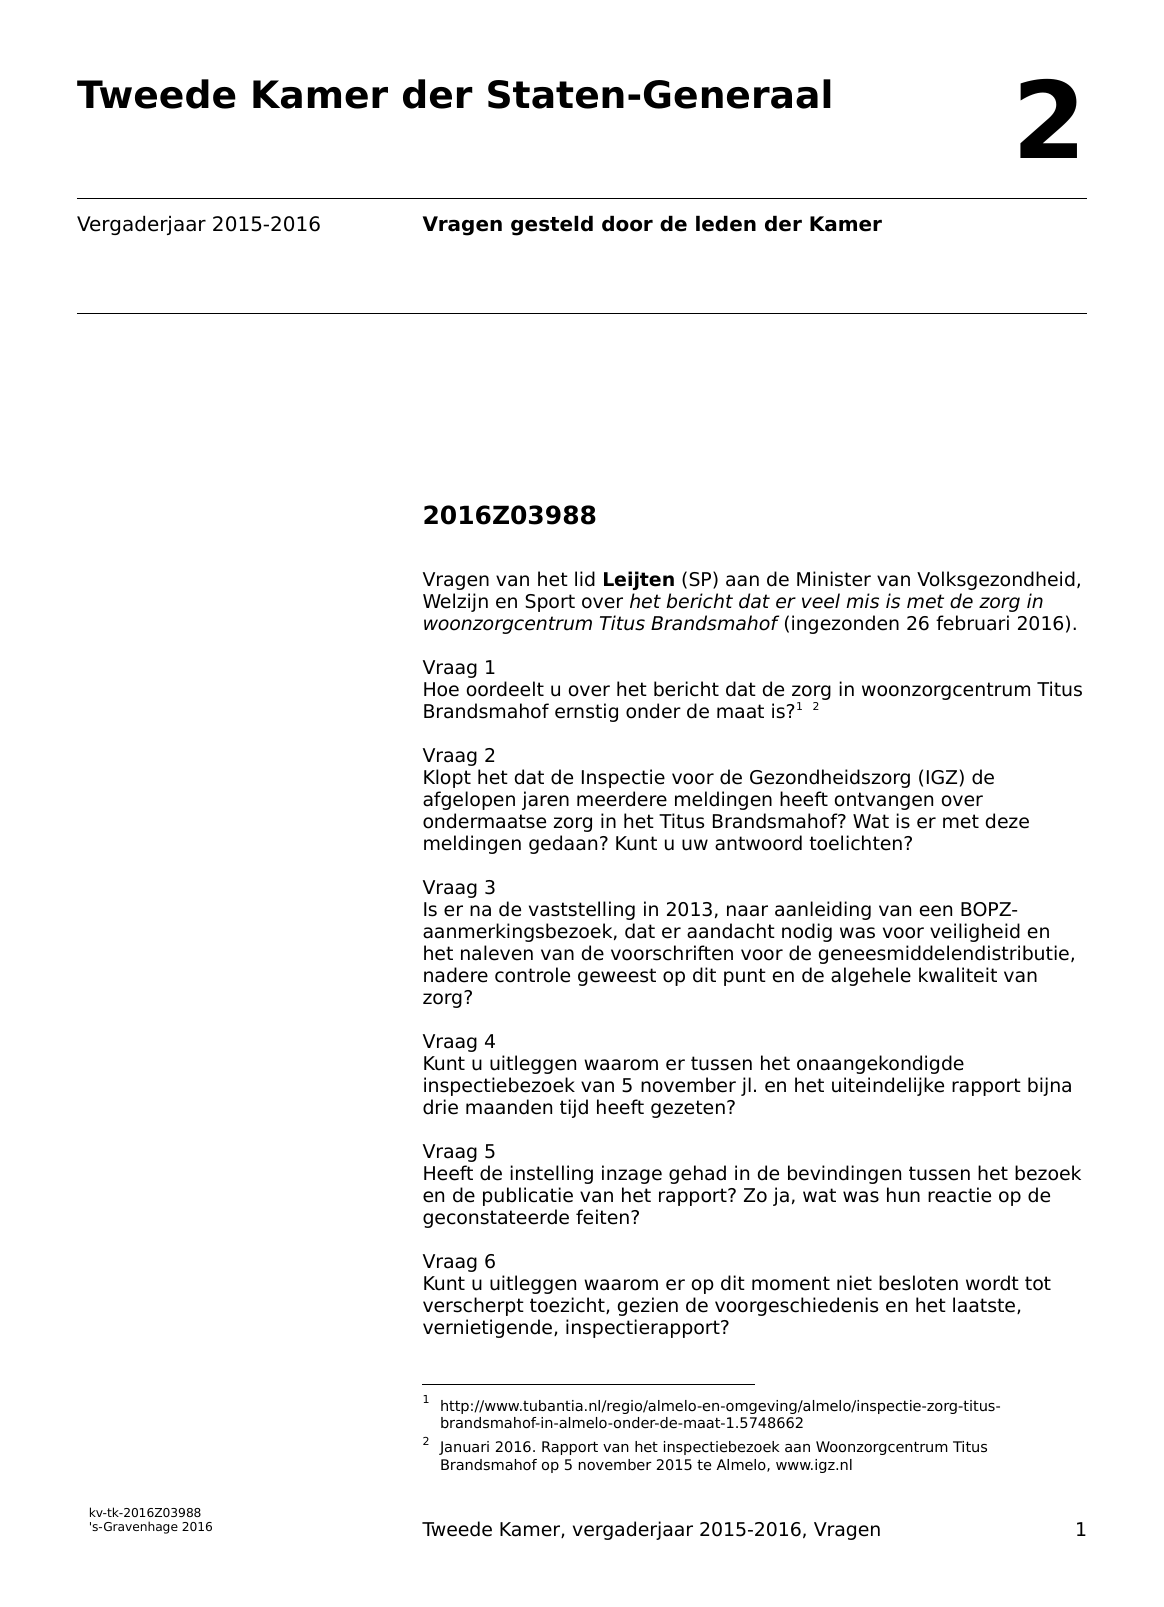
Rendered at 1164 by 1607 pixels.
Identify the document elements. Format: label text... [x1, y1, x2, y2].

text Is er na de vaststelling in 2013, naar aanleiding van een BOPZ-aanmerkingsbezoek, dat er aandacht nodig was voor veiligheid en het naleven van de voorschriften voor de geneesmiddelendistributie, nadere controle geweest op dit punt en de algehele kwaliteit van zorg? [422, 899, 1087, 1009]
text Vragen van het lid Leijten (SP) aan de Minister van Volksgezondheid, Welzijn en Sport over het bericht dat er veel mis is met de zorg in woonzorgcentrum Titus Brandsmahof (ingezonden 26 februari 2016). [422, 569, 1087, 635]
text Vraag 4 [422, 1031, 1087, 1053]
text kv-tk-2016Z03988 [88, 1506, 323, 1520]
text 2016Z03988 [422, 501, 1087, 531]
text Kunt u uitleggen waarom er op dit moment niet besloten wordt tot verscherpt toezicht, gezien de voorgeschiedenis en het laatste, vernietigende, inspectierapport? [422, 1273, 1087, 1339]
text Heeft de instelling inzage gehad in de bevindingen tussen het bezoek en de publicatie van het rapport? Zo ja, wat was hun reactie op de geconstateerde feiten? [422, 1163, 1087, 1229]
text Vraag 2 [422, 745, 1087, 767]
table_cell Vragen gesteld door de leden der Kamer [422, 199, 1087, 313]
text 's-Gravenhage 2016 [88, 1520, 323, 1534]
text Vraag 3 [422, 877, 1087, 899]
text http://www.tubantia.nl/regio/almelo-en-omgeving/almelo/inspectie-zorg-titus-brandsmahof-in-almelo-onder-de-maat-1.5748662 [422, 1393, 1087, 1432]
text Vraag 5 [422, 1141, 1087, 1163]
text Vraag 1 [422, 657, 1087, 679]
text Vraag 6 [422, 1251, 1087, 1273]
table_cell Vergaderjaar 2015-2016 [77, 199, 422, 313]
text Hoe oordeelt u over het bericht dat de zorg in woonzorgcentrum Titus Brandsmahof ernstig onder de maat is? [422, 679, 1087, 723]
text Klopt het dat de Inspectie voor de Gezondheidszorg (IGZ) de afgelopen jaren meerdere meldingen heeft ontvangen over ondermaatse zorg in het Titus Brandsmahof? Wat is er met deze meldingen gedaan? Kunt u uw antwoord toelichten? [422, 767, 1087, 855]
table_header 2 [886, 59, 1087, 198]
text Kunt u uitleggen waarom er tussen het onaangekondigde inspectiebezoek van 5 november jl. en het uiteindelijke rapport bijna drie maanden tijd heeft gezeten? [422, 1053, 1087, 1119]
table_header Tweede Kamer der Staten-Generaal [77, 59, 886, 198]
text Januari 2016. Rapport van het inspectiebezoek aan Woonzorgcentrum Titus Brandsmahof op 5 november 2015 te Almelo, www.igz.nl [422, 1435, 1087, 1474]
